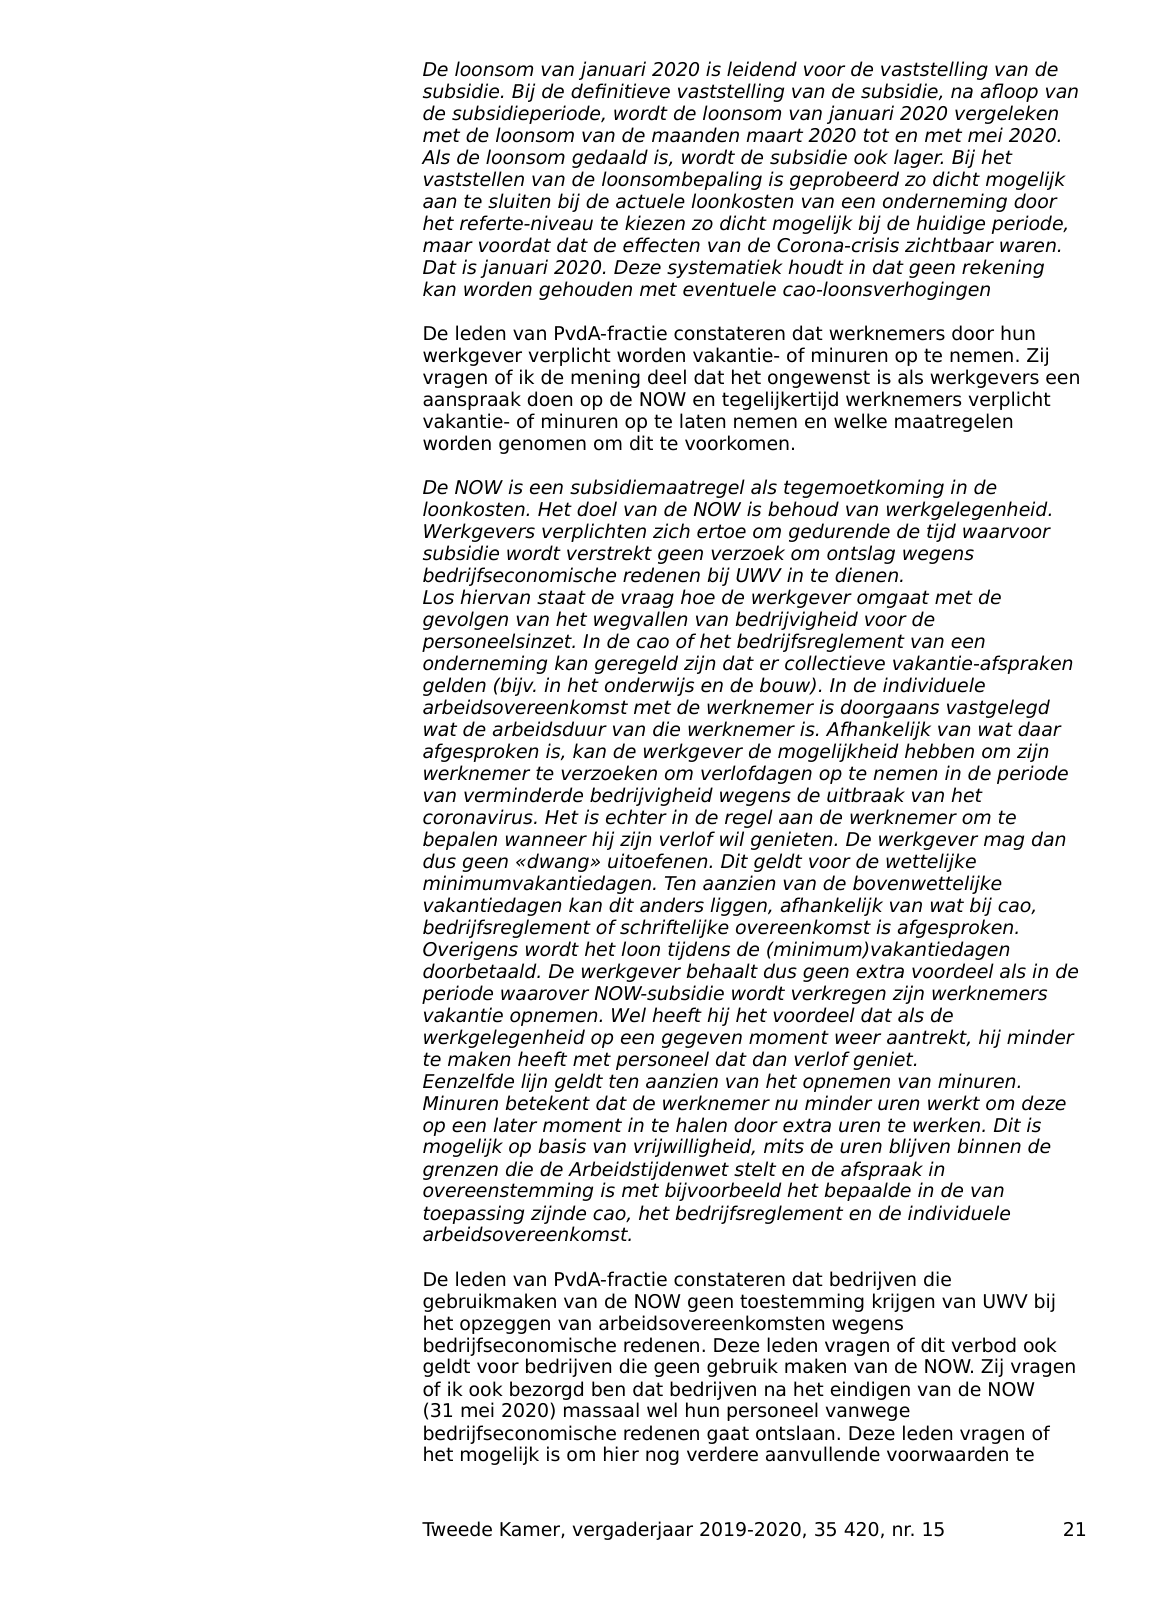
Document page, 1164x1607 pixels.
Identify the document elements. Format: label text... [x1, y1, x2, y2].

text Los hiervan staat de vraag hoe de werkgever omgaat met de gevolgen van het wegvallen van bedrijvigheid voor de personeelsinzet. In de cao of het bedrijfsreglement van een onderneming kan geregeld zijn dat er collectieve vakantie-afspraken gelden (bijv. in het onderwijs en de bouw). In de individuele arbeidsovereenkomst met de werknemer is doorgaans vastgelegd wat de arbeidsduur van die werknemer is. Afhankelijk van wat daar afgesproken is, kan de werkgever de mogelijkheid hebben om zijn werknemer te verzoeken om verlofdagen op te nemen in de periode van verminderde bedrijvigheid wegens de uitbraak van het coronavirus. Het is echter in de regel aan de werknemer om te bepalen wanneer hij zijn verlof wil genieten. De werkgever mag dan dus geen «dwang» uitoefenen. Dit geldt voor de wettelijke minimumvakantiedagen. Ten aanzien van de bovenwettelijke vakantiedagen kan dit anders liggen, afhankelijk van wat bij cao, bedrijfsreglement of schriftelijke overeenkomst is afgesproken. Overigens wordt het loon tijdens de (minimum)vakantiedagen doorbetaald. De werkgever behaalt dus geen extra voordeel als in de periode waarover NOW-subsidie wordt verkregen zijn werknemers vakantie opnemen. Wel heeft hij het voordeel dat als de werkgelegenheid op een gegeven moment weer aantrekt, hij minder te maken heeft met personeel dat dan verlof geniet. [422, 587, 1087, 1071]
text De leden van PvdA-fractie constateren dat werknemers door hun werkgever verplicht worden vakantie- of minuren op te nemen. Zij vragen of ik de mening deel dat het ongewenst is als werkgevers een aanspraak doen op de NOW en tegelijkertijd werknemers verplicht vakantie- of minuren op te laten nemen en welke maatregelen worden genomen om dit te voorkomen. [422, 323, 1087, 455]
text Eenzelfde lijn geldt ten aanzien van het opnemen van minuren. Minuren betekent dat de werknemer nu minder uren werkt om deze op een later moment in te halen door extra uren te werken. Dit is mogelijk op basis van vrijwilligheid, mits de uren blijven binnen de grenzen die de Arbeidstijdenwet stelt en de afspraak in overeenstemming is met bijvoorbeeld het bepaalde in de van toepassing zijnde cao, het bedrijfsreglement en de individuele arbeidsovereenkomst. [422, 1071, 1087, 1246]
text De NOW is een subsidiemaatregel als tegemoetkoming in de loonkosten. Het doel van de NOW is behoud van werkgelegenheid. Werkgevers verplichten zich ertoe om gedurende de tijd waarvoor subsidie wordt verstrekt geen verzoek om ontslag wegens bedrijfseconomische redenen bij UWV in te dienen. [422, 477, 1087, 587]
text De leden van PvdA-fractie constateren dat bedrijven die gebruikmaken van de NOW geen toestemming krijgen van UWV bij het opzeggen van arbeidsovereenkomsten wegens bedrijfseconomische redenen. Deze leden vragen of dit verbod ook geldt voor bedrijven die geen gebruik maken van de NOW. Zij vragen of ik ook bezorgd ben dat bedrijven na het eindigen van de NOW (31 mei 2020) massaal wel hun personeel vanwege bedrijfseconomische redenen gaat ontslaan. Deze leden vragen of het mogelijk is om hier nog verdere aanvullende voorwaarden te [422, 1268, 1087, 1466]
text De loonsom van januari 2020 is leidend voor de vaststelling van de subsidie. Bij de definitieve vaststelling van de subsidie, na afloop van de subsidieperiode, wordt de loonsom van januari 2020 vergeleken met de loonsom van de maanden maart 2020 tot en met mei 2020. Als de loonsom gedaald is, wordt de subsidie ook lager. Bij het vaststellen van de loonsombepaling is geprobeerd zo dicht mogelijk aan te sluiten bij de actuele loonkosten van een onderneming door het referte-niveau te kiezen zo dicht mogelijk bij de huidige periode, maar voordat dat de effecten van de Corona-crisis zichtbaar waren. Dat is januari 2020. Deze systematiek houdt in dat geen rekening kan worden gehouden met eventuele cao-loonsverhogingen [422, 59, 1087, 301]
